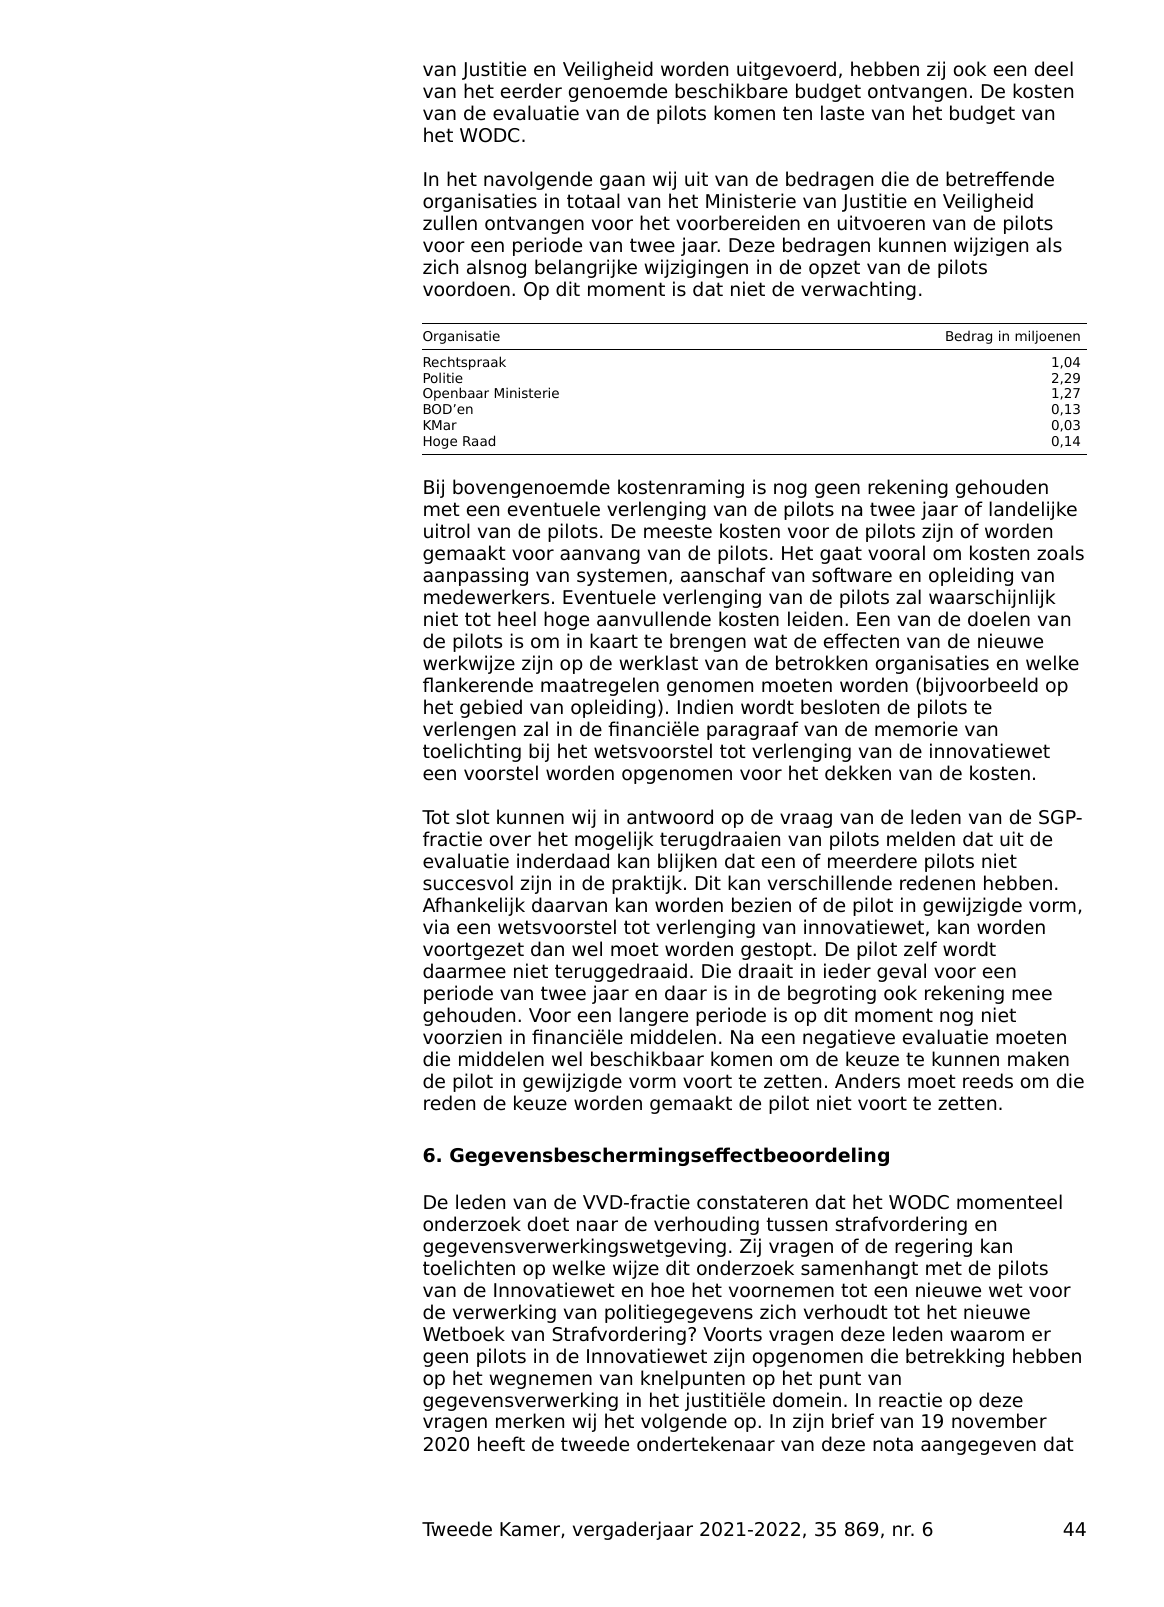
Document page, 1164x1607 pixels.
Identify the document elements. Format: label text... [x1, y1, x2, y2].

table_cell 0,13 [754, 402, 1087, 418]
table_cell 2,29 [754, 371, 1087, 386]
text Tot slot kunnen wij in antwoord op de vraag van de leden van de SGP-fractie over het mogelijk terugdraaien van pilots melden dat uit de evaluatie inderdaad kan blijken dat een of meerdere pilots niet succesvol zijn in de praktijk. Dit kan verschillende redenen hebben. Afhankelijk daarvan kan worden bezien of de pilot in gewijzigde vorm, via een wetsvoorstel tot verlenging van innovatiewet, kan worden voortgezet dan wel moet worden gestopt. De pilot zelf wordt daarmee niet teruggedraaid. Die draait in ieder geval voor een periode van twee jaar en daar is in de begroting ook rekening mee gehouden. Voor een langere periode is op dit moment nog niet voorzien in financiële middelen. Na een negatieve evaluatie moeten die middelen wel beschikbaar komen om de keuze te kunnen maken de pilot in gewijzigde vorm voort te zetten. Anders moet reeds om die reden de keuze worden gemaakt de pilot niet voort te zetten. [422, 807, 1087, 1115]
table_cell Hoge Raad [422, 434, 754, 454]
table_header Organisatie [422, 324, 754, 349]
table_header Bedrag in miljoenen [754, 324, 1087, 349]
text De leden van de VVD-fractie constateren dat het WODC momenteel onderzoek doet naar de verhouding tussen strafvordering en gegevensverwerkingswetgeving. Zij vragen of de regering kan toelichten op welke wijze dit onderzoek samenhangt met de pilots van de Innovatiewet en hoe het voornemen tot een nieuwe wet voor de verwerking van politiegegevens zich verhoudt tot het nieuwe Wetboek van Strafvordering? Voorts vragen deze leden waarom er geen pilots in de Innovatiewet zijn opgenomen die betrekking hebben op het wegnemen van knelpunten op het punt van gegevensverwerking in het justitiële domein. In reactie op deze vragen merken wij het volgende op. In zijn brief van 19 november 2020 heeft de tweede ondertekenaar van deze nota aangegeven dat [422, 1192, 1087, 1455]
text In het navolgende gaan wij uit van de bedragen die de betreffende organisaties in totaal van het Ministerie van Justitie en Veiligheid zullen ontvangen voor het voorbereiden en uitvoeren van de pilots voor een periode van twee jaar. Deze bedragen kunnen wijzigen als zich alsnog belangrijke wijzigingen in de opzet van de pilots voordoen. Op dit moment is dat niet de verwachting. [422, 169, 1087, 301]
table_cell 1,27 [754, 386, 1087, 402]
table_cell 1,04 [754, 350, 1087, 371]
text Bij bovengenoemde kostenraming is nog geen rekening gehouden met een eventuele verlenging van de pilots na twee jaar of landelijke uitrol van de pilots. De meeste kosten voor de pilots zijn of worden gemaakt voor aanvang van de pilots. Het gaat vooral om kosten zoals aanpassing van systemen, aanschaf van software en opleiding van medewerkers. Eventuele verlenging van de pilots zal waarschijnlijk niet tot heel hoge aanvullende kosten leiden. Een van de doelen van de pilots is om in kaart te brengen wat de effecten van de nieuwe werkwijze zijn op de werklast van de betrokken organisaties en welke flankerende maatregelen genomen moeten worden (bijvoorbeeld op het gebied van opleiding). Indien wordt besloten de pilots te verlengen zal in de financiële paragraaf van de memorie van toelichting bij het wetsvoorstel tot verlenging van de innovatiewet een voorstel worden opgenomen voor het dekken van de kosten. [422, 477, 1087, 785]
table_cell KMar [422, 418, 754, 433]
table_cell 0,03 [754, 418, 1087, 433]
subtitle 6. Gegevensbeschermingseffectbeoordeling [422, 1145, 1087, 1167]
table_cell Openbaar Ministerie [422, 386, 754, 402]
text van Justitie en Veiligheid worden uitgevoerd, hebben zij ook een deel van het eerder genoemde beschikbare budget ontvangen. De kosten van de evaluatie van de pilots komen ten laste van het budget van het WODC. [422, 59, 1087, 147]
table_cell Rechtspraak [422, 350, 754, 371]
table_cell BOD’en [422, 402, 754, 418]
table_cell Politie [422, 371, 754, 386]
table_cell 0,14 [754, 434, 1087, 454]
